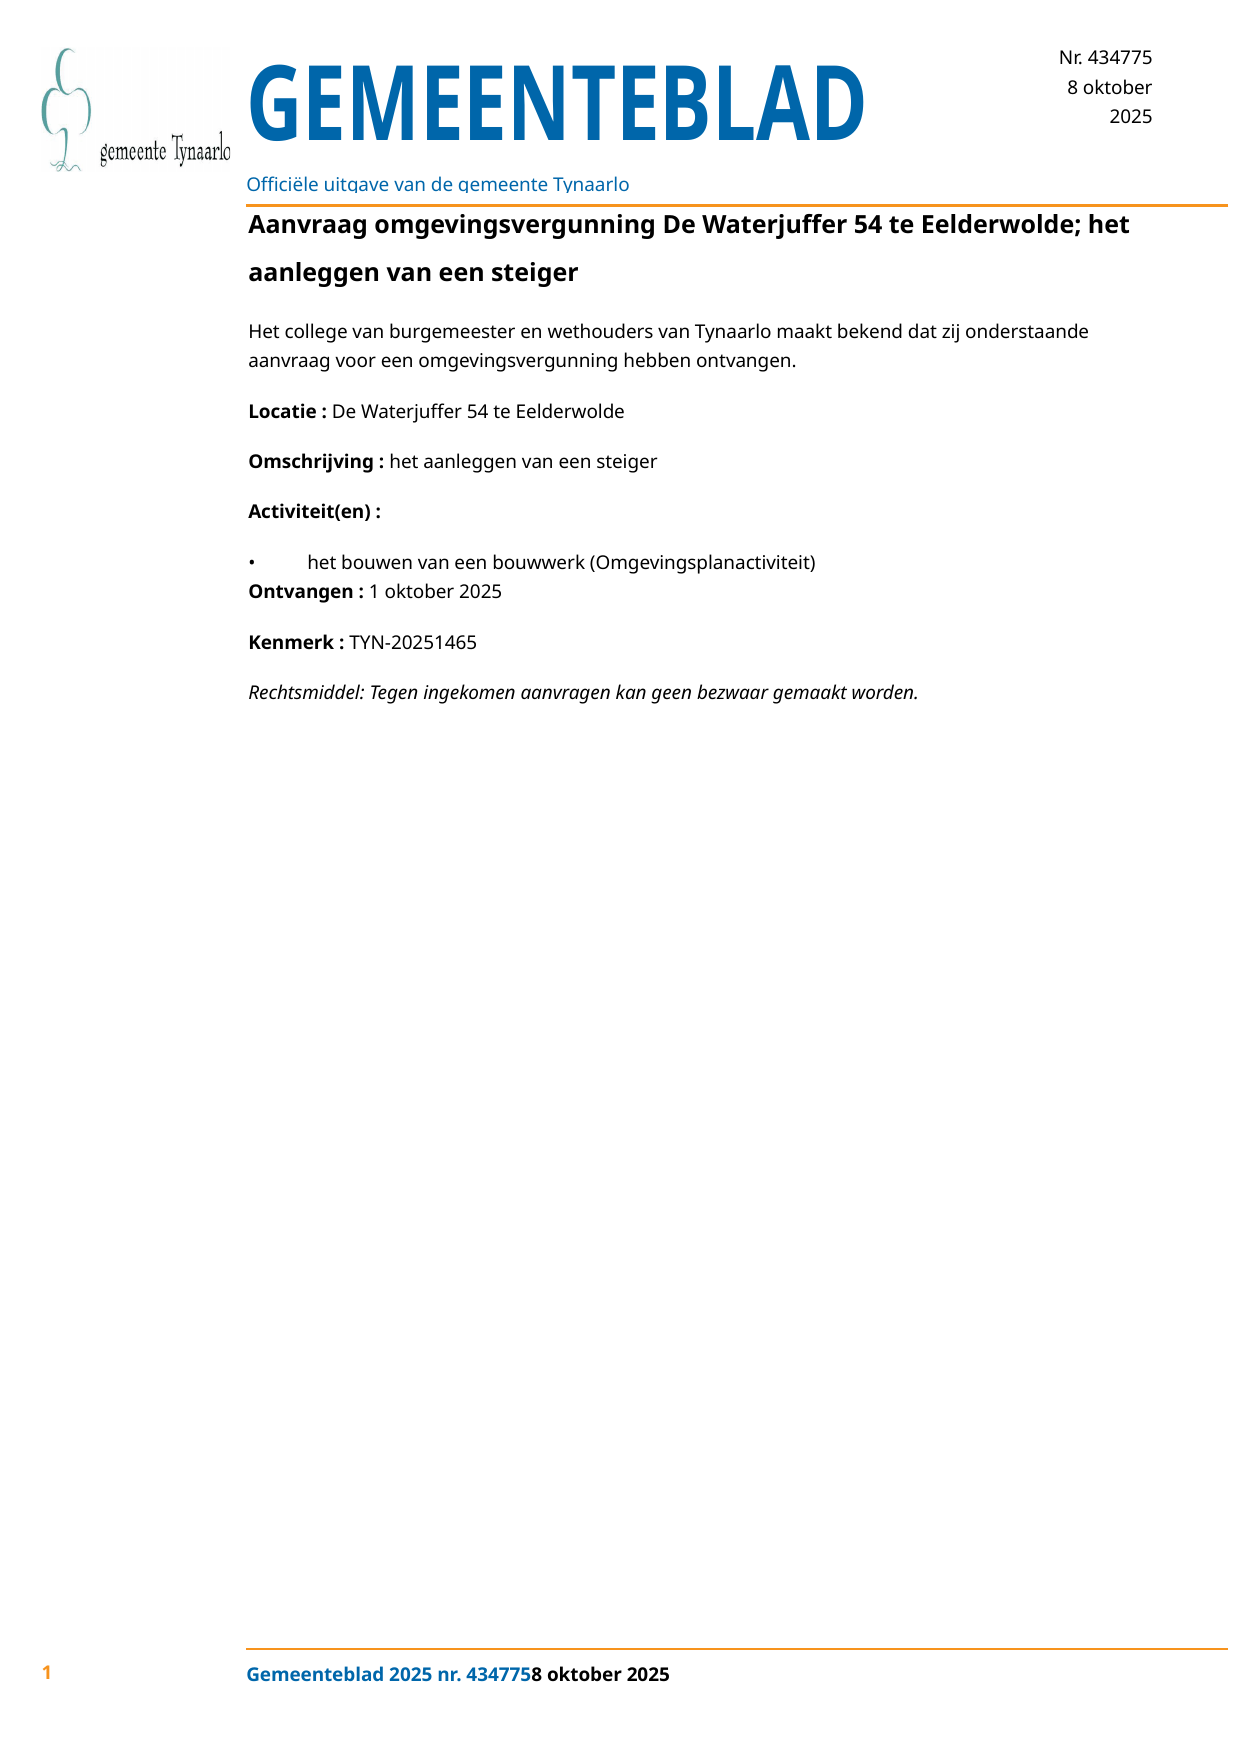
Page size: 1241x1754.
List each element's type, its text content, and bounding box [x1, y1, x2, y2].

text Kenmerk : TYN-20251465 [248, 629, 1152, 655]
text Locatie : De Waterjuffer 54 te Eelderwolde [248, 398, 1152, 424]
text Rechtsmiddel: Tegen ingekomen aanvragen kan geen bezwaar gemaakt worden. [248, 679, 1152, 705]
text Ontvangen : 1 oktober 2025 [248, 579, 1152, 604]
list het bouwen van een bouwwerk (Omgevingsplanactiviteit) [248, 549, 1152, 575]
picture [41, 47, 231, 172]
text Omschrijving : het aanleggen van een steiger [248, 448, 1152, 474]
text Aanvraag omgevingsvergunning De Waterjuffer 54 te Eelderwolde; het aanleggen van een steiger [248, 207, 1152, 288]
text Het college van burgemeester en wethouders van Tynaarlo maakt bekend dat zij onderstaande aanvraag voor een omgevingsvergunning hebben ontvangen. [248, 318, 1152, 373]
text Activiteit(en) : [248, 499, 1152, 524]
